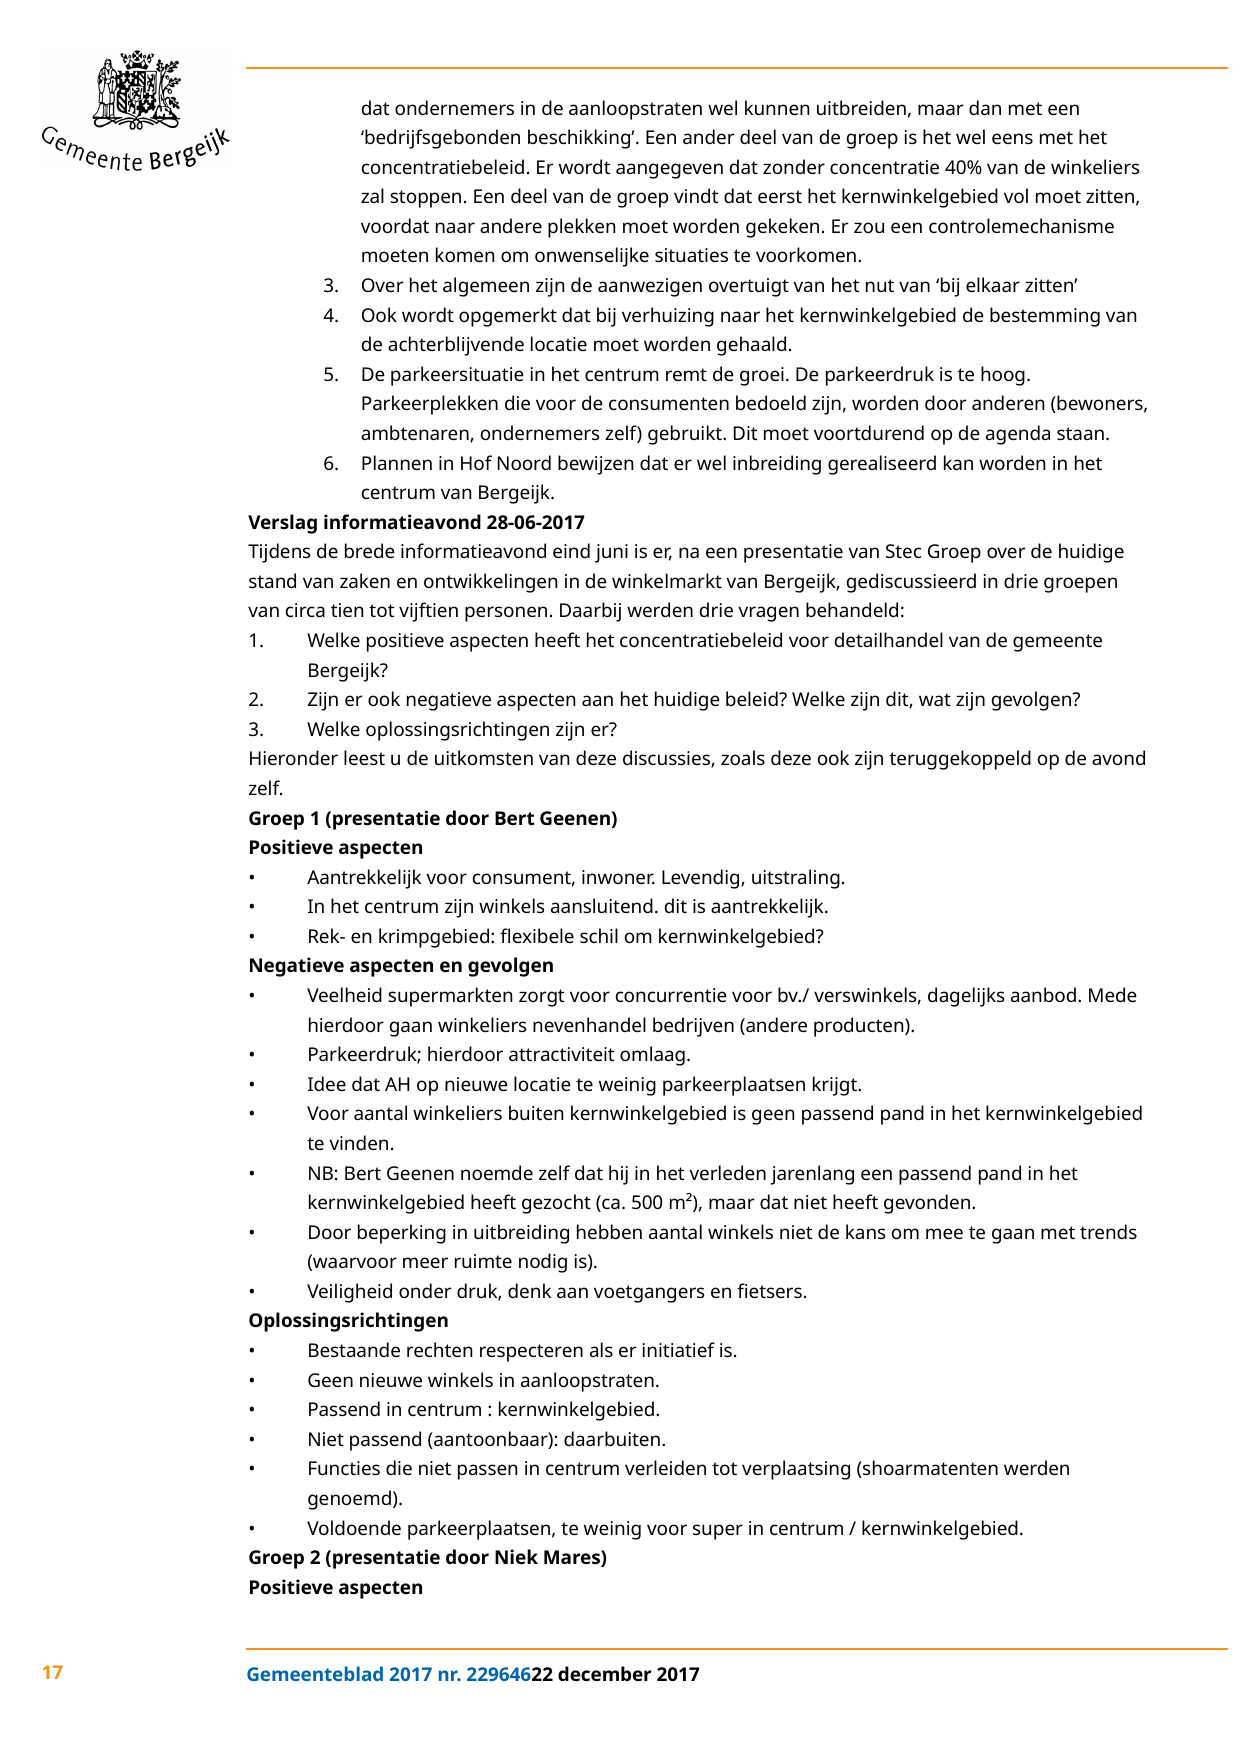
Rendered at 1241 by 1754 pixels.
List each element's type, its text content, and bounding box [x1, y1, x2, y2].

list Door beperking in uitbreiding hebben aantal winkels niet de kans om mee te gaan met trends (waarvoor meer ruimte nodig is). [248, 1219, 1152, 1274]
list Idee dat AH op nieuwe locatie te weinig parkeerplaatsen krijgt. [248, 1071, 1152, 1097]
list NB: Bert Geenen noemde zelf dat hij in het verleden jarenlang een passend pand in het kernwinkelgebied heeft gezocht (ca. 500 m²), maar dat niet heeft gevonden. [248, 1160, 1152, 1215]
text Groep 1 (presentatie door Bert Geenen) [248, 805, 1152, 831]
text Negatieve aspecten en gevolgen [248, 953, 1152, 978]
list Niet passend (aantoonbaar): daarbuiten. [248, 1426, 1152, 1452]
text Hieronder leest u de uitkomsten van deze discussies, zoals deze ook zijn teruggekoppeld op de avond zelf. [248, 746, 1152, 801]
list Passend in centrum : kernwinkelgebied. [248, 1396, 1152, 1422]
list Voor aantal winkeliers buiten kernwinkelgebied is geen passend pand in het kernwinkelgebied te vinden. [248, 1101, 1152, 1156]
list Voldoende parkeerplaatsen, te weinig voor super in centrum / kernwinkelgebied. [248, 1515, 1152, 1541]
list Plannen in Hof Noord bewijzen dat er wel inbreiding gerealiseerd kan worden in het centrum van Bergeijk. [323, 450, 1152, 505]
text Oplossingsrichtingen [248, 1308, 1152, 1333]
text Tijdens de brede informatieavond eind juni is er, na een presentatie van Stec Groep over de huidige stand van zaken en ontwikkelingen in de winkelmarkt van Bergeijk, gediscussieerd in drie groepen van circa tien tot vijftien personen. Daarbij werden drie vragen behandeld: [248, 538, 1152, 623]
picture [41, 47, 231, 172]
list In het centrum zijn winkels aansluitend. dit is aantrekkelijk. [248, 893, 1152, 919]
list Aantrekkelijk voor consument, inwoner. Levendig, uitstraling. [248, 864, 1152, 890]
list Functies die niet passen in centrum verleiden tot verplaatsing (shoarmatenten werden genoemd). [248, 1456, 1152, 1511]
list Veiligheid onder druk, denk aan voetgangers en fietsers. [248, 1278, 1152, 1304]
list Geen nieuwe winkels in aanloopstraten. [248, 1367, 1152, 1393]
list dat ondernemers in de aanloopstraten wel kunnen uitbreiden, maar dan met een ‘bedrijfsgebonden beschikking’. Een ander deel van de groep is het wel eens met het concentratiebeleid. Er wordt aangegeven dat zonder concentratie 40% van de winkeliers zal stoppen. Een deel van de groep vindt dat eerst het kernwinkelgebied vol moet zitten, voordat naar andere plekken moet worden gekeken. Er zou een controlemechanisme moeten komen om onwenselijke situaties te voorkomen. [323, 95, 1152, 268]
list Veelheid supermarkten zorgt voor concurrentie voor bv./ verswinkels, dagelijks aanbod. Mede hierdoor gaan winkeliers nevenhandel bedrijven (andere producten). [248, 982, 1152, 1038]
text Positieve aspecten [248, 834, 1152, 860]
list Welke positieve aspecten heeft het concentratiebeleid voor detailhandel van de gemeente Bergeijk? [248, 627, 1152, 683]
list Bestaande rechten respecteren als er initiatief is. [248, 1337, 1152, 1363]
list Zijn er ook negatieve aspecten aan het huidige beleid? Welke zijn dit, wat zijn gevolgen? [248, 686, 1152, 712]
text Verslag informatieavond 28-06-2017 [248, 509, 1152, 535]
list Welke oplossingsrichtingen zijn er? [248, 716, 1152, 742]
text Positieve aspecten [248, 1574, 1152, 1600]
list Over het algemeen zijn de aanwezigen overtuigt van het nut van ‘bij elkaar zitten’ [323, 272, 1152, 298]
list Parkeerdruk; hierdoor attractiviteit omlaag. [248, 1041, 1152, 1067]
text Groep 2 (presentatie door Niek Mares) [248, 1544, 1152, 1570]
list De parkeersituatie in het centrum remt de groei. De parkeerdruk is te hoog. Parkeerplekken die voor de consumenten bedoeld zijn, worden door anderen (bewoners, ambtenaren, ondernemers zelf) gebruikt. Dit moet voortdurend op de agenda staan. [323, 361, 1152, 446]
list Ook wordt opgemerkt dat bij verhuizing naar het kernwinkelgebied de bestemming van de achterblijvende locatie moet worden gehaald. [323, 302, 1152, 357]
list Rek- en krimpgebied: flexibele schil om kernwinkelgebied? [248, 923, 1152, 949]
